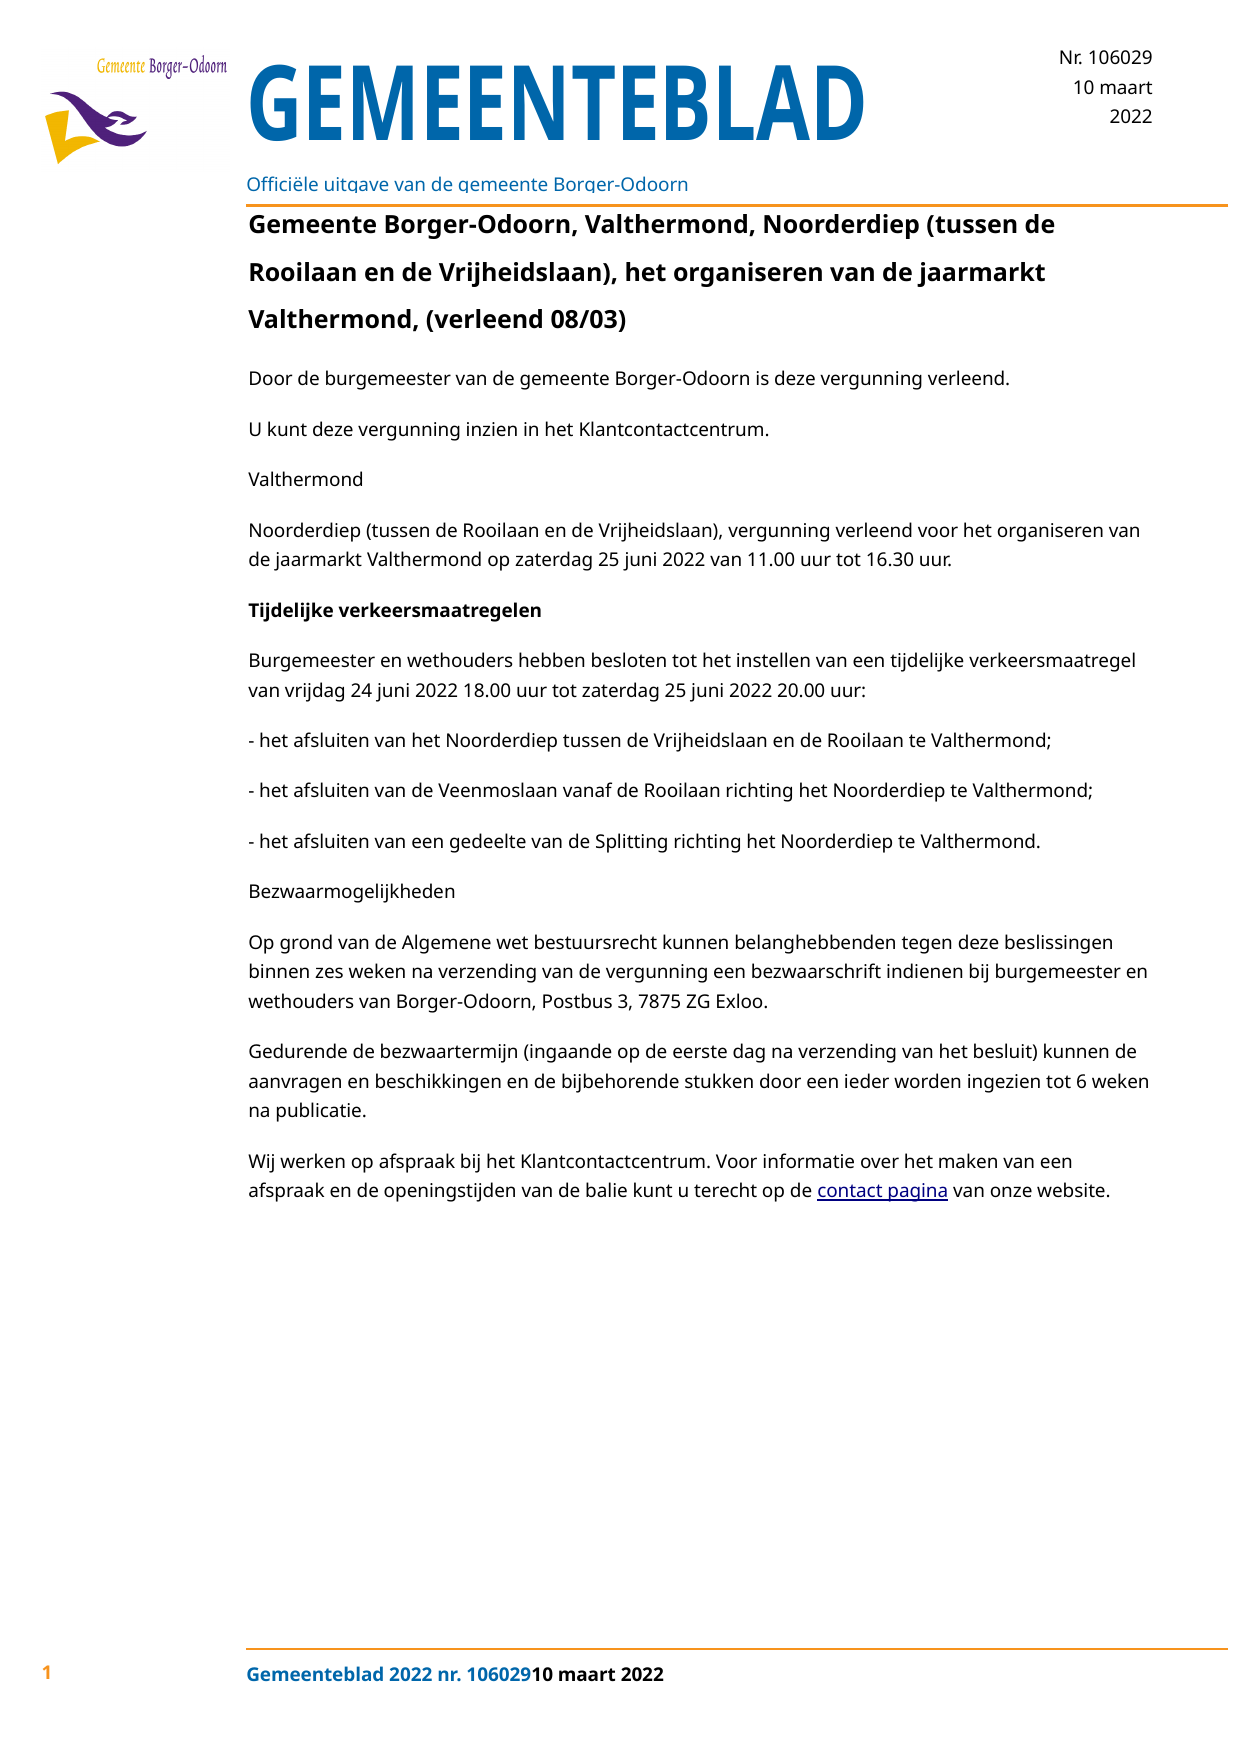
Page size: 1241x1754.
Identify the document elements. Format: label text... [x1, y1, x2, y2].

text Tijdelijke verkeersmaatregelen [248, 597, 1152, 622]
text Noorderdiep (tussen de Rooilaan en de Vrijheidslaan), vergunning verleend voor het organiseren van de jaarmarkt Valthermond op zaterdag 25 juni 2022 van 11.00 uur tot 16.30 uur. [248, 517, 1152, 572]
text Door de burgemeester van de gemeente Borger-Odoorn is deze vergunning verleend. [248, 366, 1152, 391]
text - het afsluiten van de Veenmoslaan vanaf de Rooilaan richting het Noorderdiep te Valthermond; [248, 778, 1152, 803]
text Gedurende de bezwaartermijn (ingaande op de eerste dag na verzending van het besluit) kunnen de aanvragen en beschikkingen en de bijbehorende stukken door een ieder worden ingezien tot 6 weken na publicatie. [248, 1038, 1152, 1123]
text Gemeente Borger-Odoorn, Valthermond, Noorderdiep (tussen de Rooilaan en de Vrijheidslaan), het organiseren van de jaarmarkt Valthermond, (verleend 08/03) [248, 207, 1152, 336]
text U kunt deze vergunning inzien in het Klantcontactcentrum. [248, 416, 1152, 442]
text - het afsluiten van het Noorderdiep tussen de Vrijheidslaan en de Rooilaan te Valthermond; [248, 727, 1152, 753]
text Burgemeester en wethouders hebben besloten tot het instellen van een tijdelijke verkeersmaatregel van vrijdag 24 juni 2022 18.00 uur tot zaterdag 25 juni 2022 20.00 uur: [248, 647, 1152, 702]
text Op grond van de Algemene wet bestuursrecht kunnen belanghebbenden tegen deze beslissingen binnen zes weken na verzending van de vergunning een bezwaarschrift indienen bij burgemeester en wethouders van Borger-Odoorn, Postbus 3, 7875 ZG Exloo. [248, 929, 1152, 1014]
text Wij werken op afspraak bij het Klantcontactcentrum. Voor informatie over het maken van een afspraak en de openingstijden van de balie kunt u terecht op de contact pagina van onze website. [248, 1148, 1152, 1203]
picture [41, 47, 231, 172]
text Bezwaarmogelijkheden [248, 878, 1152, 904]
text - het afsluiten van een gedeelte van de Splitting richting het Noorderdiep te Valthermond. [248, 828, 1152, 854]
text Valthermond [248, 466, 1152, 492]
